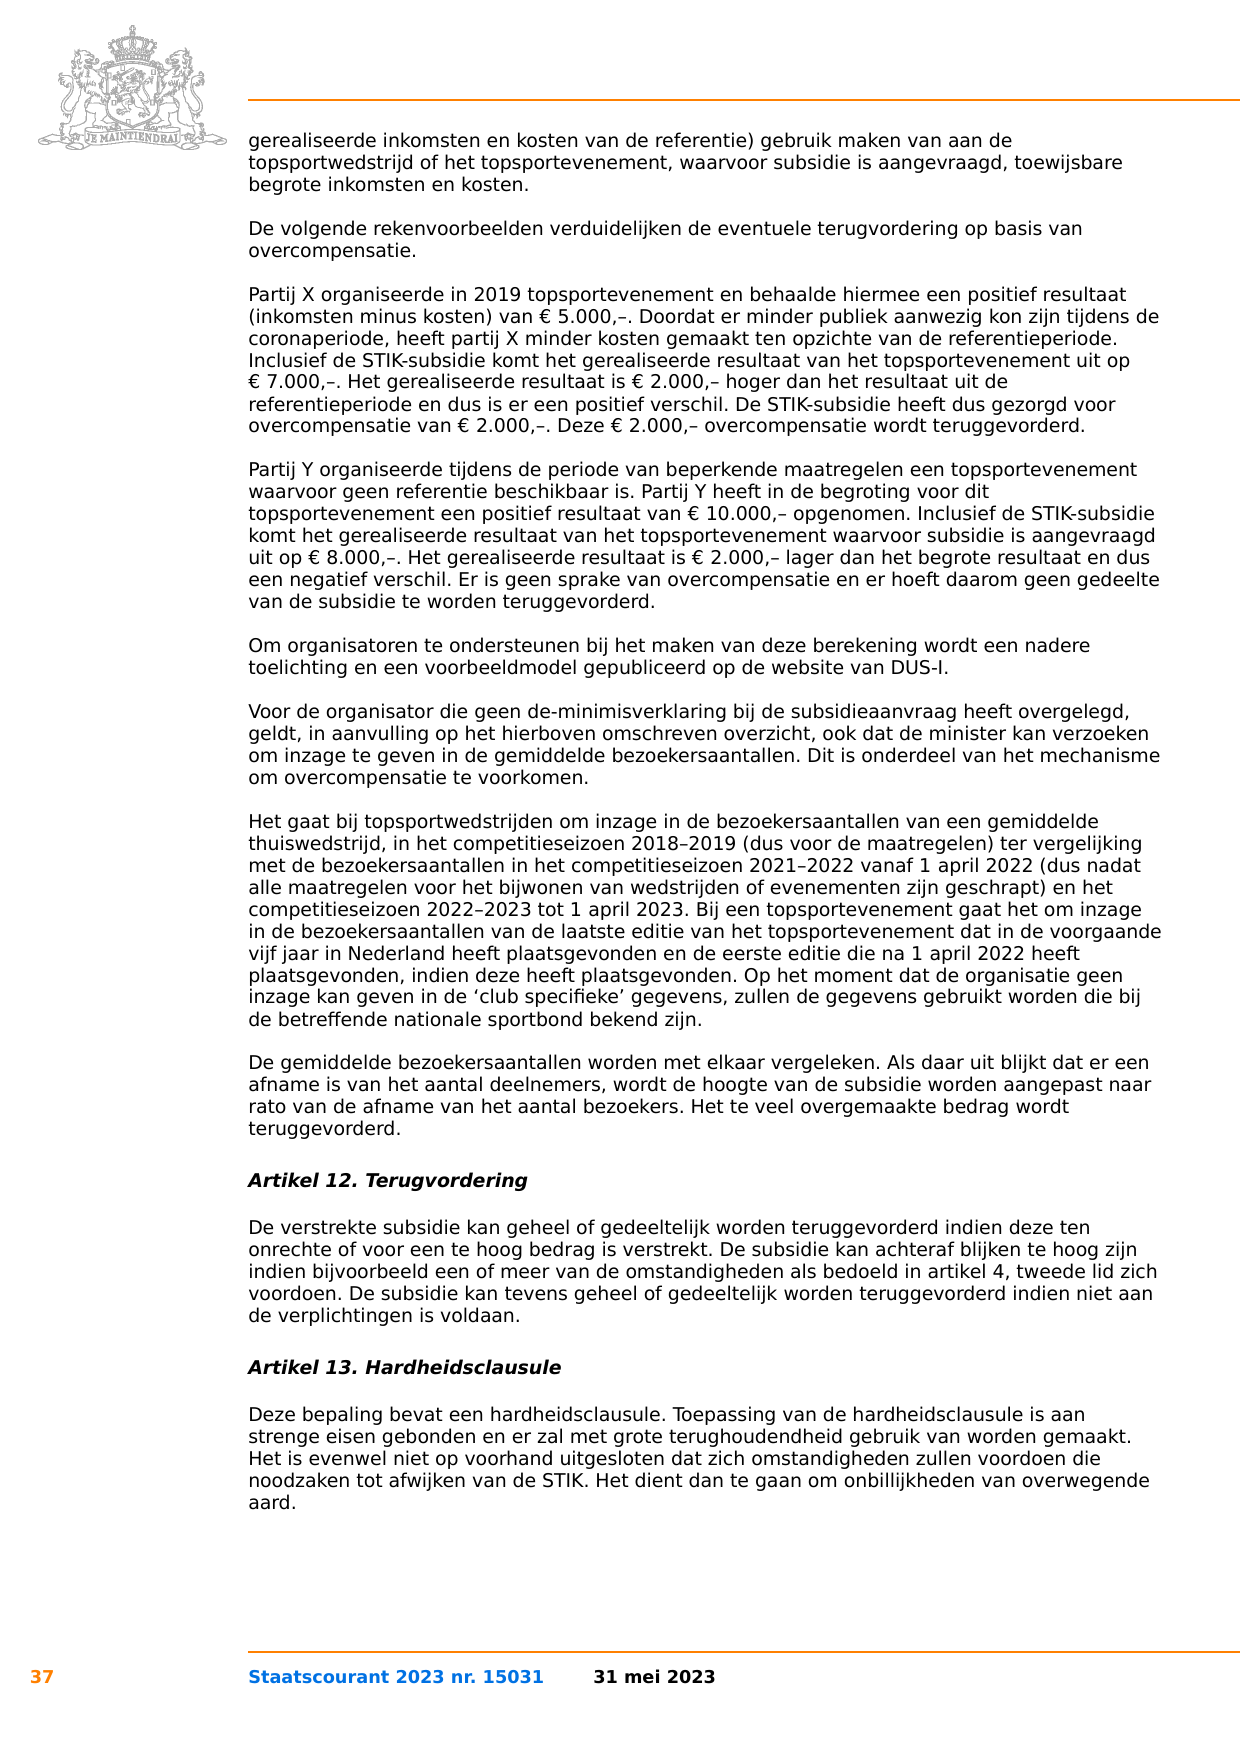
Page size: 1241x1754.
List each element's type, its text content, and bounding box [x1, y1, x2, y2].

text gerealiseerde inkomsten en kosten van de referentie) gebruik maken van aan de topsportwedstrijd of het topsportevenement, waarvoor subsidie is aangevraagd, toewijsbare begrote inkomsten en kosten. [248, 130, 1163, 196]
text Deze bepaling bevat een hardheidsclausule. Toepassing van de hardheidsclausule is aan strenge eisen gebonden en er zal met grote terughoudendheid gebruik van worden gemaakt. Het is evenwel niet op voorhand uitgesloten dat zich omstandigheden zullen voordoen die noodzaken tot afwijken van de STIK. Het dient dan te gaan om onbillijkheden van overwegende aard. [248, 1404, 1163, 1514]
picture [38, 25, 227, 150]
text De gemiddelde bezoekersaantallen worden met elkaar vergeleken. Als daar uit blijkt dat er een afname is van het aantal deelnemers, wordt de hoogte van de subsidie worden aangepast naar rato van de afname van het aantal bezoekers. Het te veel overgemaakte bedrag wordt teruggevorderd. [248, 1052, 1163, 1140]
text Om organisatoren te ondersteunen bij het maken van deze berekening wordt een nadere toelichting en een voorbeeldmodel gepubliceerd op de website van DUS-I. [248, 635, 1163, 679]
text De verstrekte subsidie kan geheel of gedeeltelijk worden teruggevorderd indien deze ten onrechte of voor een te hoog bedrag is verstrekt. De subsidie kan achteraf blijken te hoog zijn indien bijvoorbeeld een of meer van de omstandigheden als bedoeld in artikel 4, tweede lid zich voordoen. De subsidie kan tevens geheel of gedeeltelijk worden teruggevorderd indien niet aan de verplichtingen is voldaan. [248, 1217, 1163, 1327]
subtitle Artikel 12. Terugvordering [248, 1170, 1163, 1192]
text Voor de organisator die geen de-minimisverklaring bij de subsidieaanvraag heeft overgelegd, geldt, in aanvulling op het hierboven omschreven overzicht, ook dat de minister kan verzoeken om inzage te geven in de gemiddelde bezoekersaantallen. Dit is onderdeel van het mechanisme om overcompensatie te voorkomen. [248, 701, 1163, 789]
text Partij Y organiseerde tijdens de periode van beperkende maatregelen een topsportevenement waarvoor geen referentie beschikbaar is. Partij Y heeft in de begroting voor dit topsportevenement een positief resultaat van € 10.000,– opgenomen. Inclusief de STIK-subsidie komt het gerealiseerde resultaat van het topsportevenement waarvoor subsidie is aangevraagd uit op € 8.000,–. Het gerealiseerde resultaat is € 2.000,– lager dan het begrote resultaat en dus een negatief verschil. Er is geen sprake van overcompensatie en er hoeft daarom geen gedeelte van de subsidie te worden teruggevorderd. [248, 459, 1163, 613]
text Partij X organiseerde in 2019 topsportevenement en behaalde hiermee een positief resultaat (inkomsten minus kosten) van € 5.000,–. Doordat er minder publiek aanwezig kon zijn tijdens de coronaperiode, heeft partij X minder kosten gemaakt ten opzichte van de referentieperiode. Inclusief de STIK-subsidie komt het gerealiseerde resultaat van het topsportevenement uit op € 7.000,–. Het gerealiseerde resultaat is € 2.000,– hoger dan het resultaat uit de referentieperiode en dus is er een positief verschil. De STIK-subsidie heeft dus gezorgd voor overcompensatie van € 2.000,–. Deze € 2.000,– overcompensatie wordt teruggevorderd. [248, 283, 1163, 437]
text Het gaat bij topsportwedstrijden om inzage in de bezoekersaantallen van een gemiddelde thuiswedstrijd, in het competitieseizoen 2018–2019 (dus voor de maatregelen) ter vergelijking met de bezoekersaantallen in het competitieseizoen 2021–2022 vanaf 1 april 2022 (dus nadat alle maatregelen voor het bijwonen van wedstrijden of evenementen zijn geschrapt) en het competitieseizoen 2022–2023 tot 1 april 2023. Bij een topsportevenement gaat het om inzage in de bezoekersaantallen van de laatste editie van het topsportevenement dat in de voorgaande vijf jaar in Nederland heeft plaatsgevonden en de eerste editie die na 1 april 2022 heeft plaatsgevonden, indien deze heeft plaatsgevonden. Op het moment dat de organisatie geen inzage kan geven in de ‘club specifieke’ gegevens, zullen de gegevens gebruikt worden die bij de betreffende nationale sportbond bekend zijn. [248, 811, 1163, 1030]
subtitle Artikel 13. Hardheidsclausule [248, 1357, 1163, 1379]
text De volgende rekenvoorbeelden verduidelijken de eventuele terugvordering op basis van overcompensatie. [248, 218, 1163, 262]
